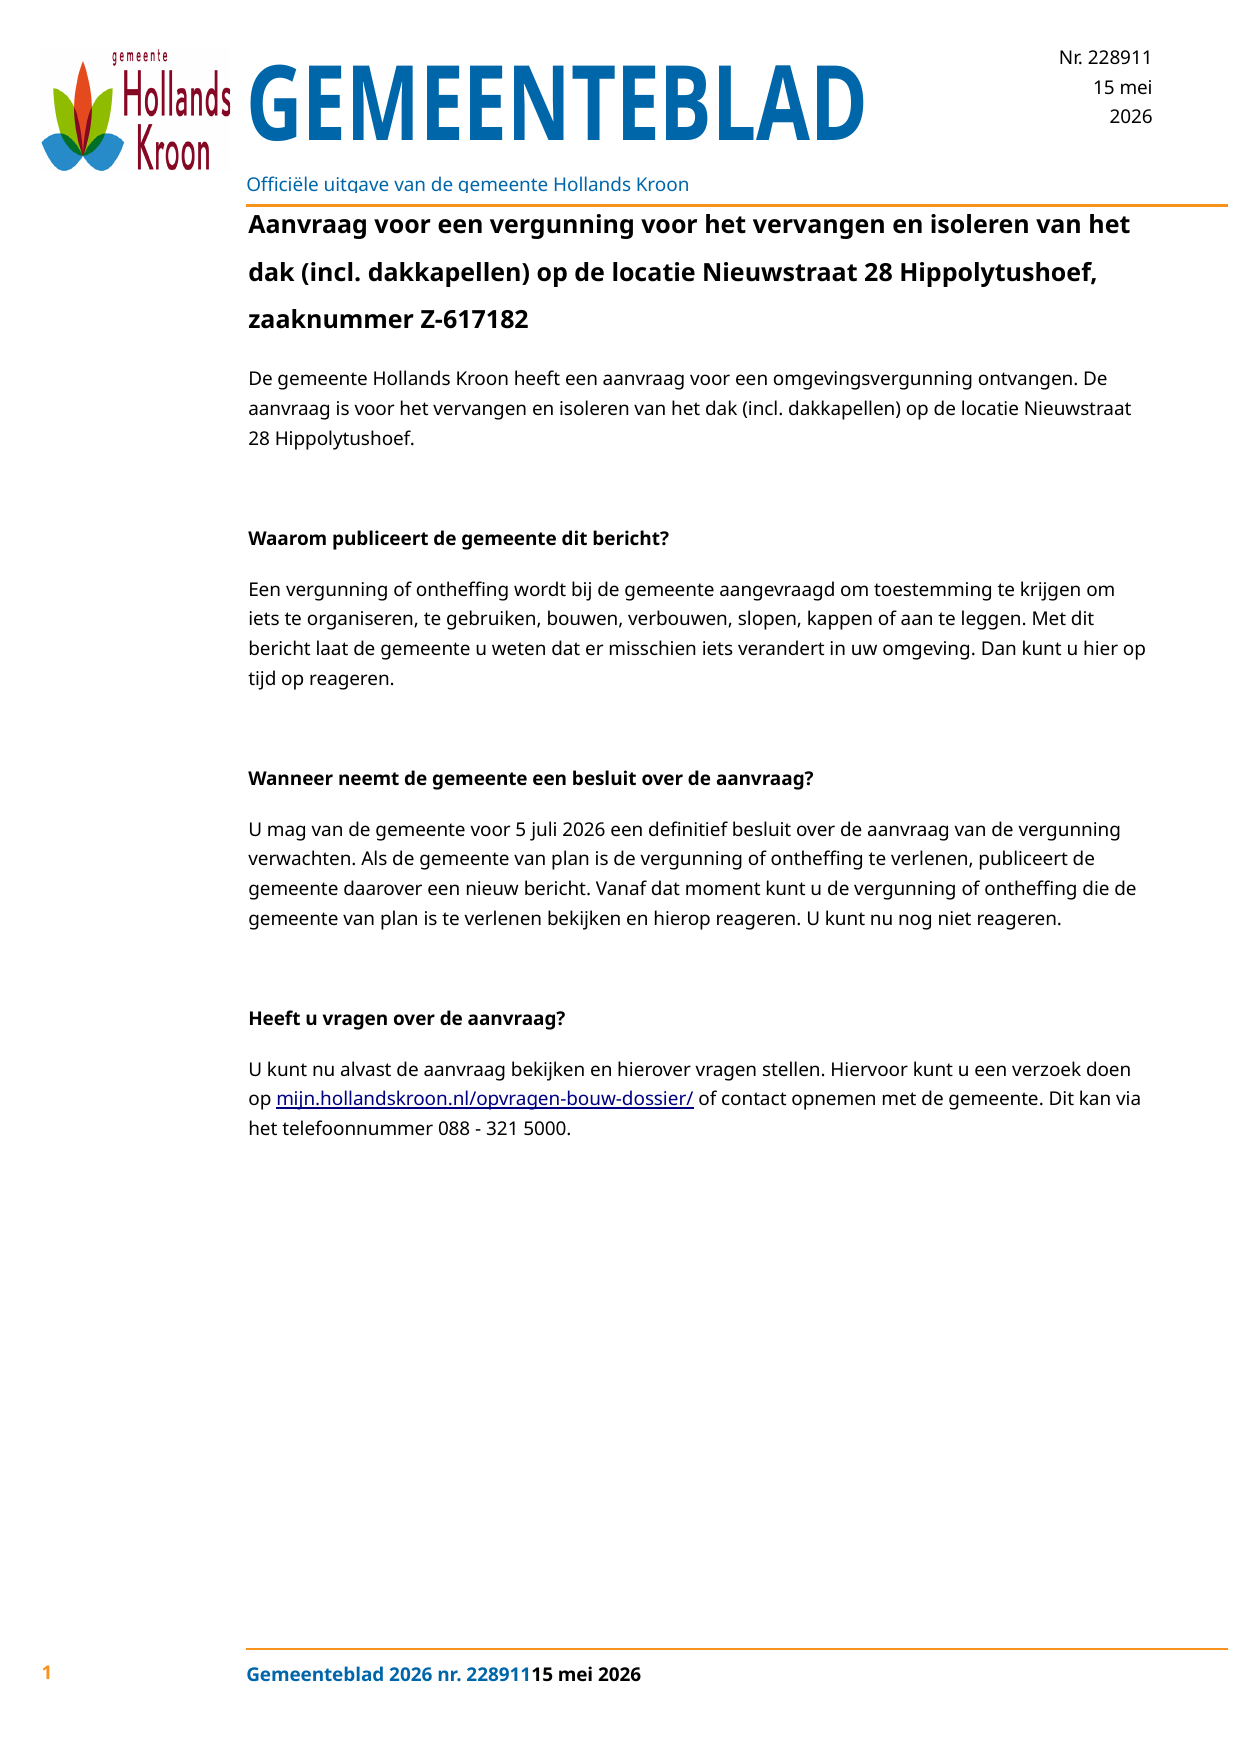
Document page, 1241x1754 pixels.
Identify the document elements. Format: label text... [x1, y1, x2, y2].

text U mag van de gemeente voor 5 juli 2026 een definitief besluit over de aanvraag van de vergunning verwachten. Als de gemeente van plan is de vergunning of ontheffing te verlenen, publiceert de gemeente daarover een nieuw bericht. Vanaf dat moment kunt u de vergunning of ontheffing die de gemeente van plan is te verlenen bekijken en hierop reageren. U kunt nu nog niet reageren. [248, 816, 1152, 930]
text Waarom publiceert de gemeente dit bericht? [248, 526, 1152, 551]
text U kunt nu alvast de aanvraag bekijken en hierover vragen stellen. Hiervoor kunt u een verzoek doen op mijn.hollandskroon.nl/opvragen-bouw-dossier/ of contact opnemen met de gemeente. Dit kan via het telefoonnummer 088 - 321 5000. [248, 1056, 1152, 1141]
text De gemeente Hollands Kroon heeft een aanvraag voor een omgevingsvergunning ontvangen. De aanvraag is voor het vervangen en isoleren van het dak (incl. dakkapellen) op de locatie Nieuwstraat 28 Hippolytushoef. [248, 366, 1152, 450]
text Heeft u vragen over de aanvraag? [248, 1006, 1152, 1031]
text Een vergunning of ontheffing wordt bij de gemeente aangevraagd om toestemming te krijgen om iets te organiseren, te gebruiken, bouwen, verbouwen, slopen, kappen of aan te leggen. Met dit bericht laat de gemeente u weten dat er misschien iets verandert in uw omgeving. Dan kunt u hier op tijd op reageren. [248, 576, 1152, 690]
text Aanvraag voor een vergunning voor het vervangen en isoleren van het dak (incl. dakkapellen) op de locatie Nieuwstraat 28 Hippolytushoef, zaaknummer Z-617182 [248, 207, 1152, 336]
picture [41, 47, 231, 172]
text Wanneer neemt de gemeente een besluit over de aanvraag? [248, 766, 1152, 791]
